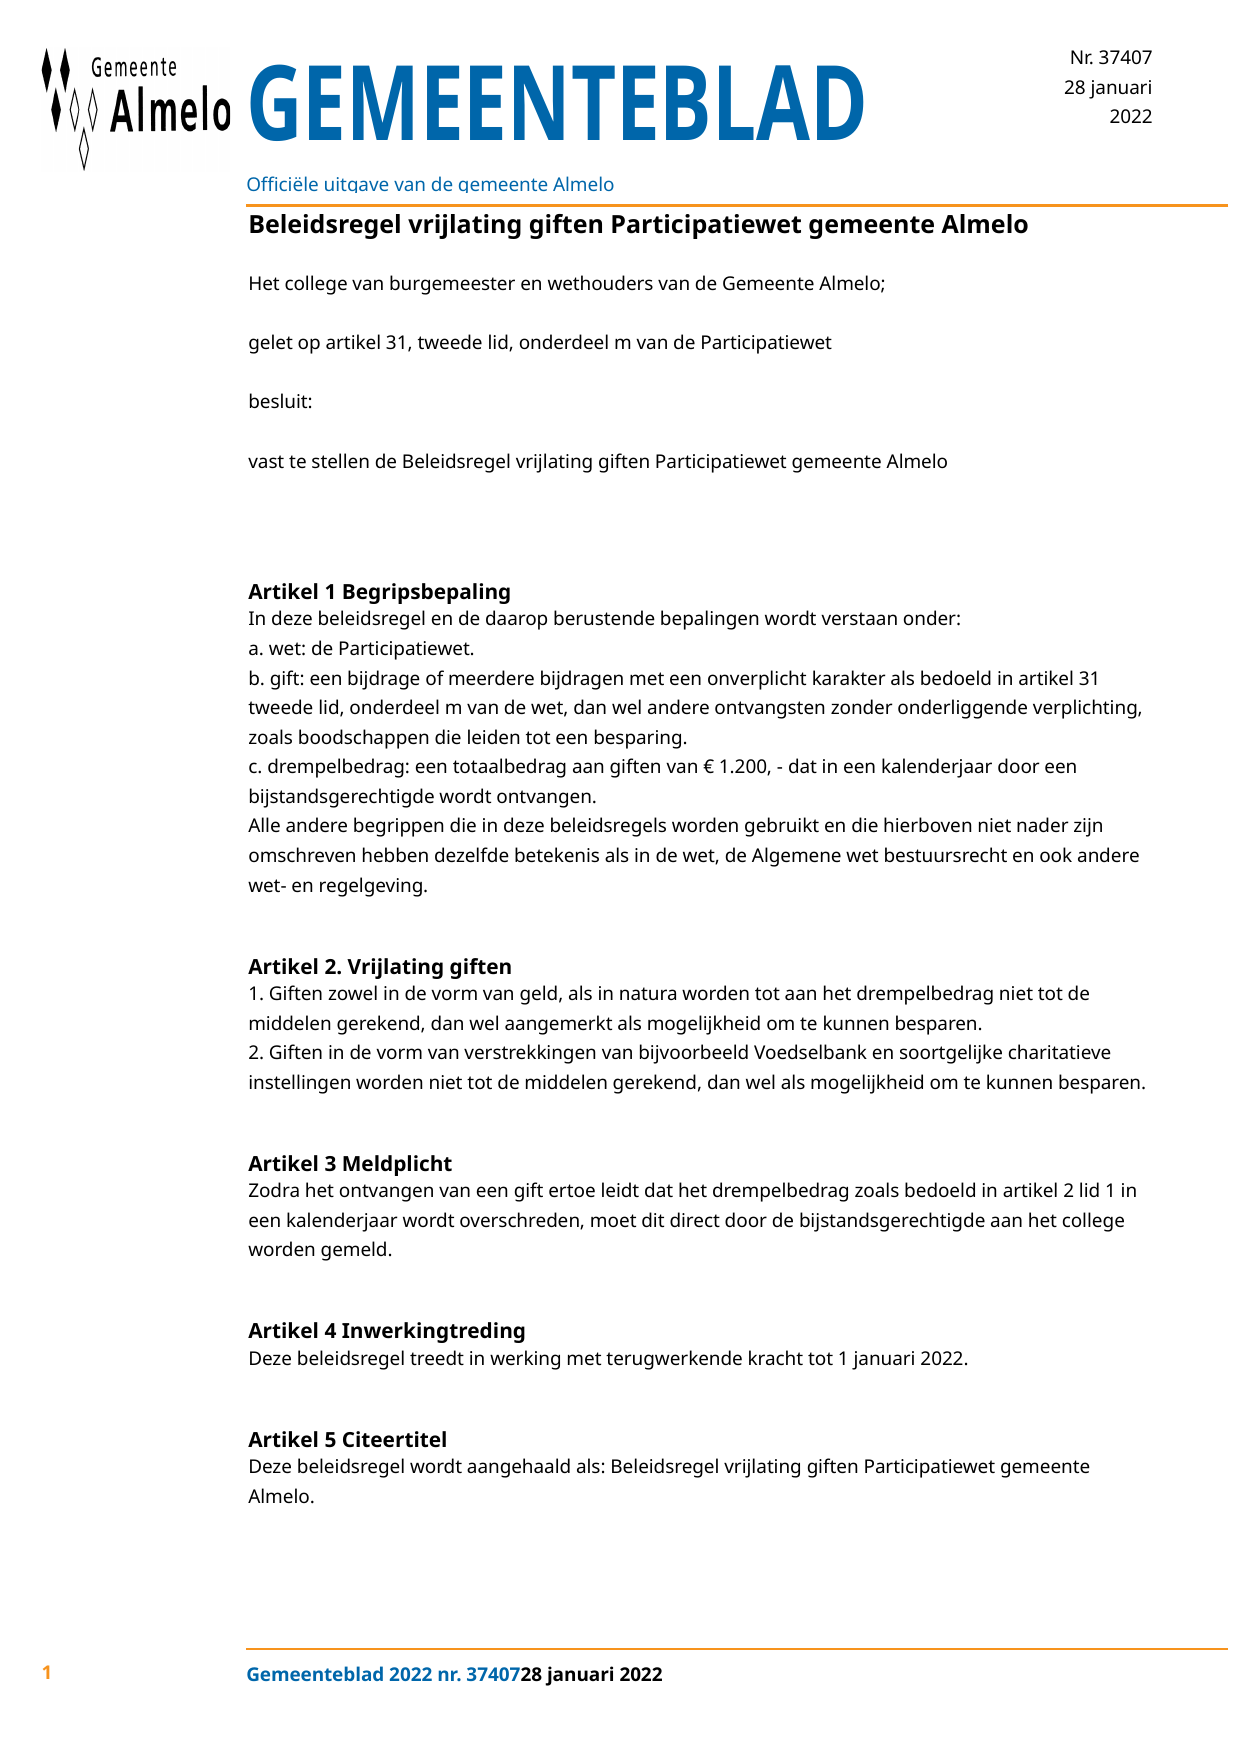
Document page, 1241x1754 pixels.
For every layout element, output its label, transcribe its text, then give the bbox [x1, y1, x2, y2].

text gelet op artikel 31, tweede lid, onderdeel m van de Participatiewet [248, 329, 1152, 355]
text Artikel 4 Inwerkingtreding [248, 1317, 1152, 1345]
text Artikel 5 Citeertitel [248, 1425, 1152, 1453]
text 1. Giften zowel in de vorm van geld, als in natura worden tot aan het drempelbedrag niet tot de middelen gerekend, dan wel aangemerkt als mogelijkheid om te kunnen besparen. [248, 980, 1152, 1036]
text In deze beleidsregel en de daarop berustende bepalingen wordt verstaan onder: [248, 606, 1152, 631]
text b. gift: een bijdrage of meerdere bijdragen met een onverplicht karakter als bedoeld in artikel 31 tweede lid, onderdeel m van de wet, dan wel andere ontvangsten zonder onderliggende verplichting, zoals boodschappen die leiden tot een besparing. [248, 665, 1152, 749]
text 2. Giften in de vorm van verstrekkingen van bijvoorbeeld Voedselbank en soortgelijke charitatieve instellingen worden niet tot de middelen gerekend, dan wel als mogelijkheid om te kunnen besparen. [248, 1039, 1152, 1095]
text Deze beleidsregel treedt in werking met terugwerkende kracht tot 1 januari 2022. [248, 1345, 1152, 1371]
text Artikel 1 Begripsbepaling [248, 577, 1152, 606]
text Deze beleidsregel wordt aangehaald als: Beleidsregel vrijlating giften Participatiewet gemeente Almelo. [248, 1453, 1152, 1509]
text Artikel 3 Meldplicht [248, 1149, 1152, 1177]
text a. wet: de Participatiewet. [248, 635, 1152, 661]
text Artikel 2. Vrijlating giften [248, 952, 1152, 980]
text Het college van burgemeester en wethouders van de Gemeente Almelo; [248, 270, 1152, 296]
text vast te stellen de Beleidsregel vrijlating giften Participatiewet gemeente Almelo [248, 448, 1152, 473]
text Zodra het ontvangen van een gift ertoe leidt dat het drempelbedrag zoals bedoeld in artikel 2 lid 1 in een kalenderjaar wordt overschreden, moet dit direct door de bijstandsgerechtigde aan het college worden gemeld. [248, 1177, 1152, 1262]
text Alle andere begrippen die in deze beleidsregels worden gebruikt en die hierboven niet nader zijn omschreven hebben dezelfde betekenis als in de wet, de Algemene wet bestuursrecht en ook andere wet- en regelgeving. [248, 813, 1152, 897]
picture [41, 47, 231, 172]
text besluit: [248, 389, 1152, 414]
text c. drempelbedrag: een totaalbedrag aan giften van € 1.200, - dat in een kalenderjaar door een bijstandsgerechtigde wordt ontvangen. [248, 753, 1152, 809]
text Beleidsregel vrijlating giften Participatiewet gemeente Almelo [248, 207, 1152, 241]
